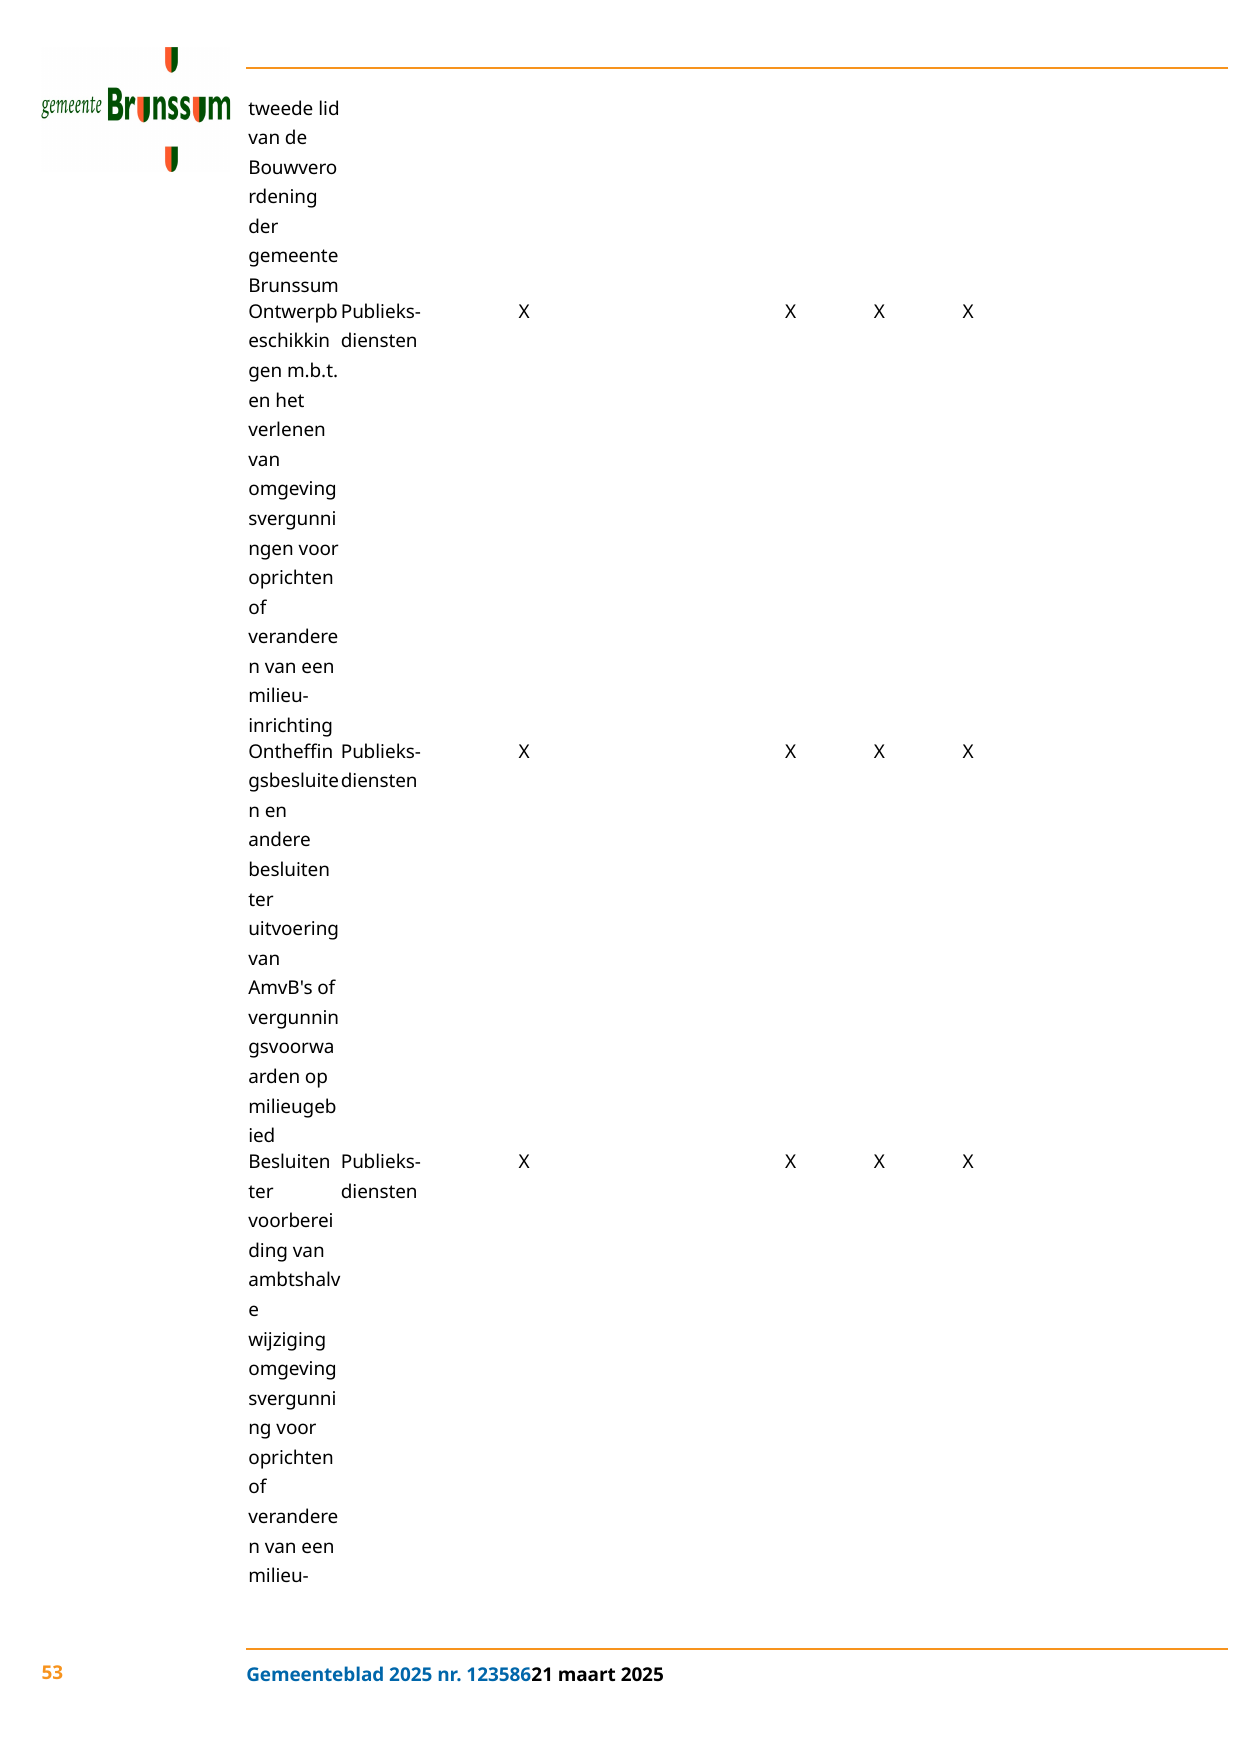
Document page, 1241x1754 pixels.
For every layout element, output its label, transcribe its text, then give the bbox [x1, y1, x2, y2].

table_cell [430, 95, 518, 298]
table_cell [696, 95, 785, 298]
table_cell X [874, 738, 962, 1148]
table_cell X [785, 1148, 873, 1588]
table_cell [696, 1148, 785, 1588]
table_cell Ontheffingsbesluiten en andere besluiten ter uitvoering van AmvB's of vergunningsvoorwaarden op milieugebied [248, 738, 341, 1148]
picture [41, 47, 231, 172]
table_cell Publieks-diensten [341, 298, 429, 738]
table_cell [1051, 298, 1152, 738]
table_cell X [874, 1148, 962, 1588]
table_cell X [518, 298, 607, 738]
table_cell [607, 95, 696, 298]
table_cell [607, 1148, 696, 1588]
table_cell Publieks-diensten [341, 738, 429, 1148]
table_cell X [518, 738, 607, 1148]
table_cell X [785, 738, 873, 1148]
table_cell X [962, 738, 1051, 1148]
table_cell [1051, 738, 1152, 1148]
table_cell X [785, 298, 873, 738]
table_cell Publieks-diensten [341, 1148, 429, 1588]
table_cell [696, 298, 785, 738]
table_cell tweede lid van de Bouwverordening der gemeente Brunssum [248, 95, 341, 298]
table_cell [607, 738, 696, 1148]
table_cell [1051, 1148, 1152, 1588]
table_cell [874, 95, 962, 298]
table_cell X [874, 298, 962, 738]
table_cell [1051, 95, 1152, 298]
table_cell [341, 95, 429, 298]
table_cell [785, 95, 873, 298]
table_cell [430, 1148, 518, 1588]
table_cell [430, 738, 518, 1148]
table_cell [518, 95, 607, 298]
table_cell X [962, 298, 1051, 738]
table_cell X [518, 1148, 607, 1588]
table_cell [696, 738, 785, 1148]
table_cell [430, 298, 518, 738]
table_cell [962, 95, 1051, 298]
table_cell Besluiten ter voorbereiding van ambtshalve wijziging omgevingsvergunning voor oprichten of veranderen van een milieu- [248, 1148, 341, 1588]
table_cell [607, 298, 696, 738]
table_cell Ontwerpbeschikkingen m.b.t. en het verlenen van omgevingsvergunningen voor oprichten of veranderen van een milieu-inrichting [248, 298, 341, 738]
table_cell X [962, 1148, 1051, 1588]
